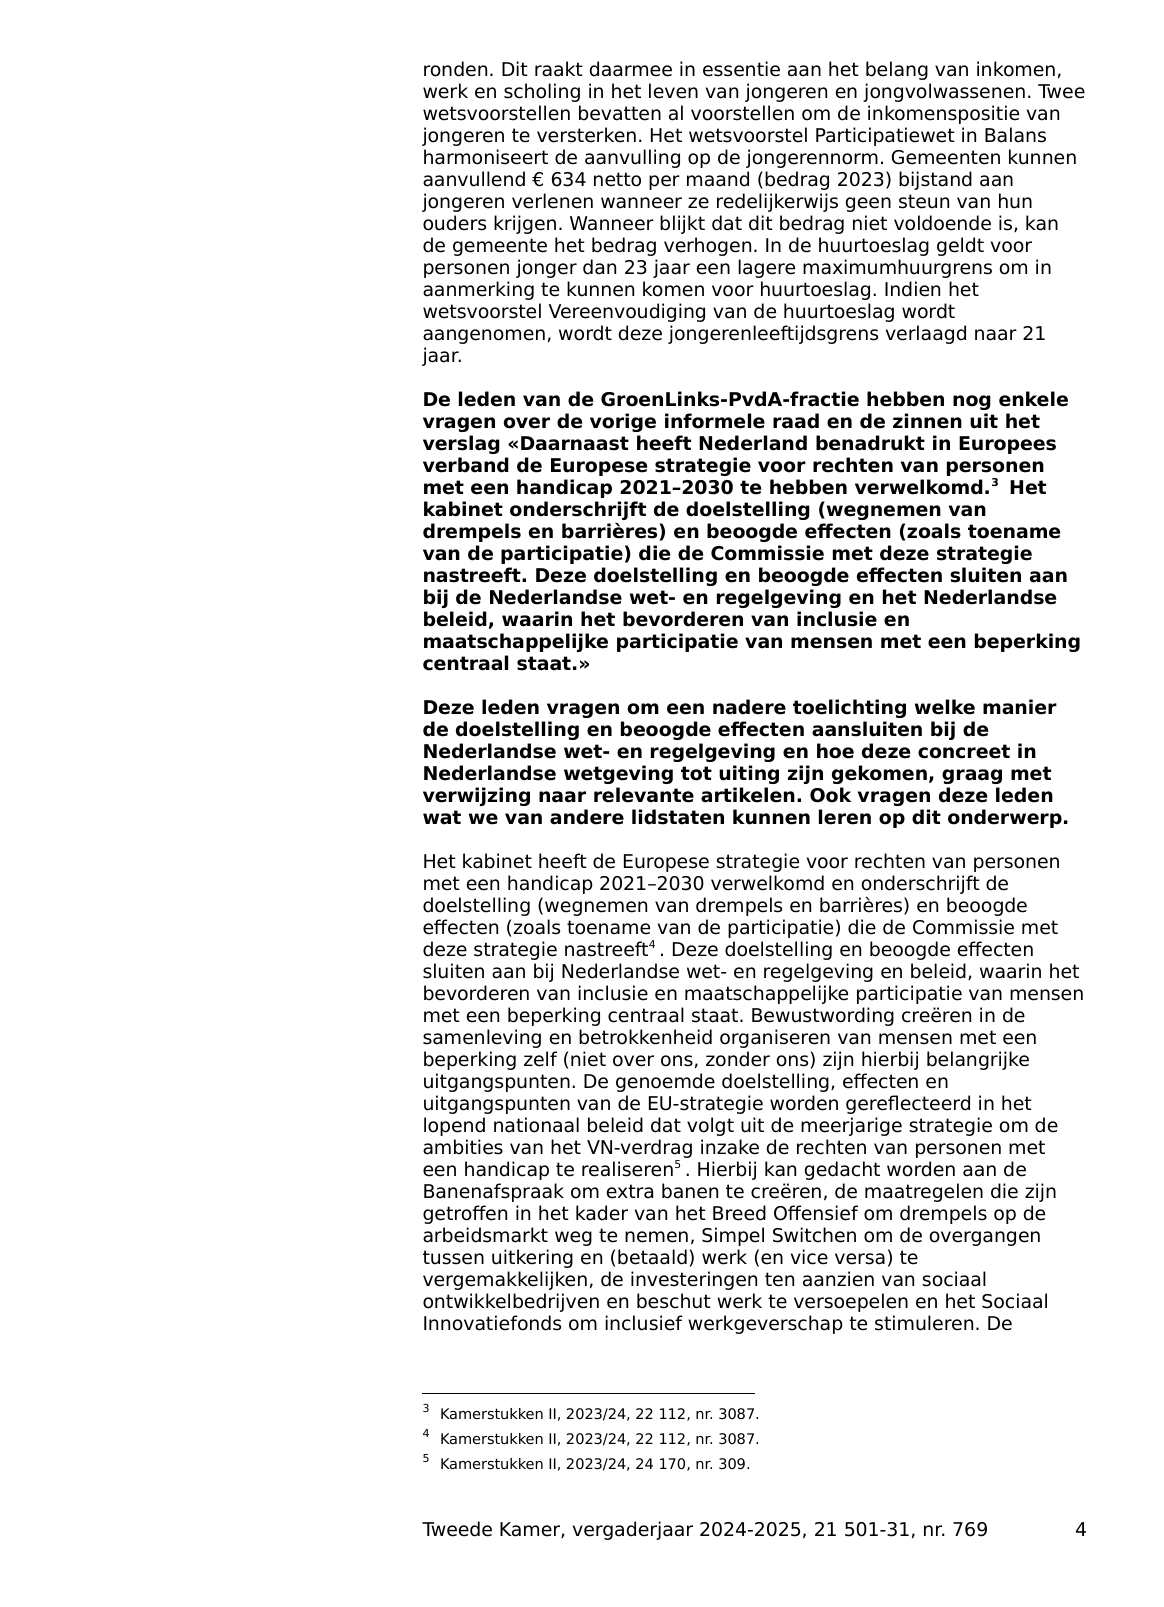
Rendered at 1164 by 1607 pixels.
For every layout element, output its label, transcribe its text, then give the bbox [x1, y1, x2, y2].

text Deze leden vragen om een nadere toelichting welke manier de doelstelling en beoogde effecten aansluiten bij de Nederlandse wet- en regelgeving en hoe deze concreet in Nederlandse wetgeving tot uiting zijn gekomen, graag met verwijzing naar relevante artikelen. Ook vragen deze leden wat we van andere lidstaten kunnen leren op dit onderwerp. [422, 697, 1087, 829]
text Kamerstukken II, 2023/24, 22 112, nr. 3087. [422, 1402, 1087, 1424]
text Kamerstukken II, 2023/24, 24 170, nr. 309. [422, 1452, 1087, 1474]
text De leden van de GroenLinks-PvdA-fractie hebben nog enkele vragen over de vorige informele raad en de zinnen uit het verslag «Daarnaast heeft Nederland benadrukt in Europees verband de Europese strategie voor rechten van personen met een handicap 2021–2030 te hebben verwelkomd. Het kabinet onderschrijft de doelstelling (wegnemen van drempels en barrières) en beoogde effecten (zoals toename van de participatie) die de Commissie met deze strategie nastreeft. Deze doelstelling en beoogde effecten sluiten aan bij de Nederlandse wet- en regelgeving en het Nederlandse beleid, waarin het bevorderen van inclusie en maatschappelijke participatie van mensen met een beperking centraal staat.» [422, 389, 1087, 675]
text Kamerstukken II, 2023/24, 22 112, nr. 3087. [422, 1427, 1087, 1449]
text Het kabinet heeft de Europese strategie voor rechten van personen met een handicap 2021–2030 verwelkomd en onderschrijft de doelstelling (wegnemen van drempels en barrières) en beoogde effecten (zoals toename van de participatie) die de Commissie met deze strategie nastreeft. Deze doelstelling en beoogde effecten sluiten aan bij Nederlandse wet- en regelgeving en beleid, waarin het bevorderen van inclusie en maatschappelijke participatie van mensen met een beperking centraal staat. Bewustwording creëren in de samenleving en betrokkenheid organiseren van mensen met een beperking zelf (niet over ons, zonder ons) zijn hierbij belangrijke uitgangspunten. De genoemde doelstelling, effecten en uitgangspunten van de EU-strategie worden gereflecteerd in het lopend nationaal beleid dat volgt uit de meerjarige strategie om de ambities van het VN-verdrag inzake de rechten van personen met een handicap te realiseren. Hierbij kan gedacht worden aan de Banenafspraak om extra banen te creëren, de maatregelen die zijn getroffen in het kader van het Breed Offensief om drempels op de arbeidsmarkt weg te nemen, Simpel Switchen om de overgangen tussen uitkering en (betaald) werk (en vice versa) te vergemakkelijken, de investeringen ten aanzien van sociaal ontwikkelbedrijven en beschut werk te versoepelen en het Sociaal Innovatiefonds om inclusief werkgeverschap te stimuleren. De [422, 851, 1087, 1334]
text ronden. Dit raakt daarmee in essentie aan het belang van inkomen, werk en scholing in het leven van jongeren en jongvolwassenen. Twee wetsvoorstellen bevatten al voorstellen om de inkomenspositie van jongeren te versterken. Het wetsvoorstel Participatiewet in Balans harmoniseert de aanvulling op de jongerennorm. Gemeenten kunnen aanvullend € 634 netto per maand (bedrag 2023) bijstand aan jongeren verlenen wanneer ze redelijkerwijs geen steun van hun ouders krijgen. Wanneer blijkt dat dit bedrag niet voldoende is, kan de gemeente het bedrag verhogen. In de huurtoeslag geldt voor personen jonger dan 23 jaar een lagere maximumhuurgrens om in aanmerking te kunnen komen voor huurtoeslag. Indien het wetsvoorstel Vereenvoudiging van de huurtoeslag wordt aangenomen, wordt deze jongerenleeftijdsgrens verlaagd naar 21 jaar. [422, 59, 1087, 367]
